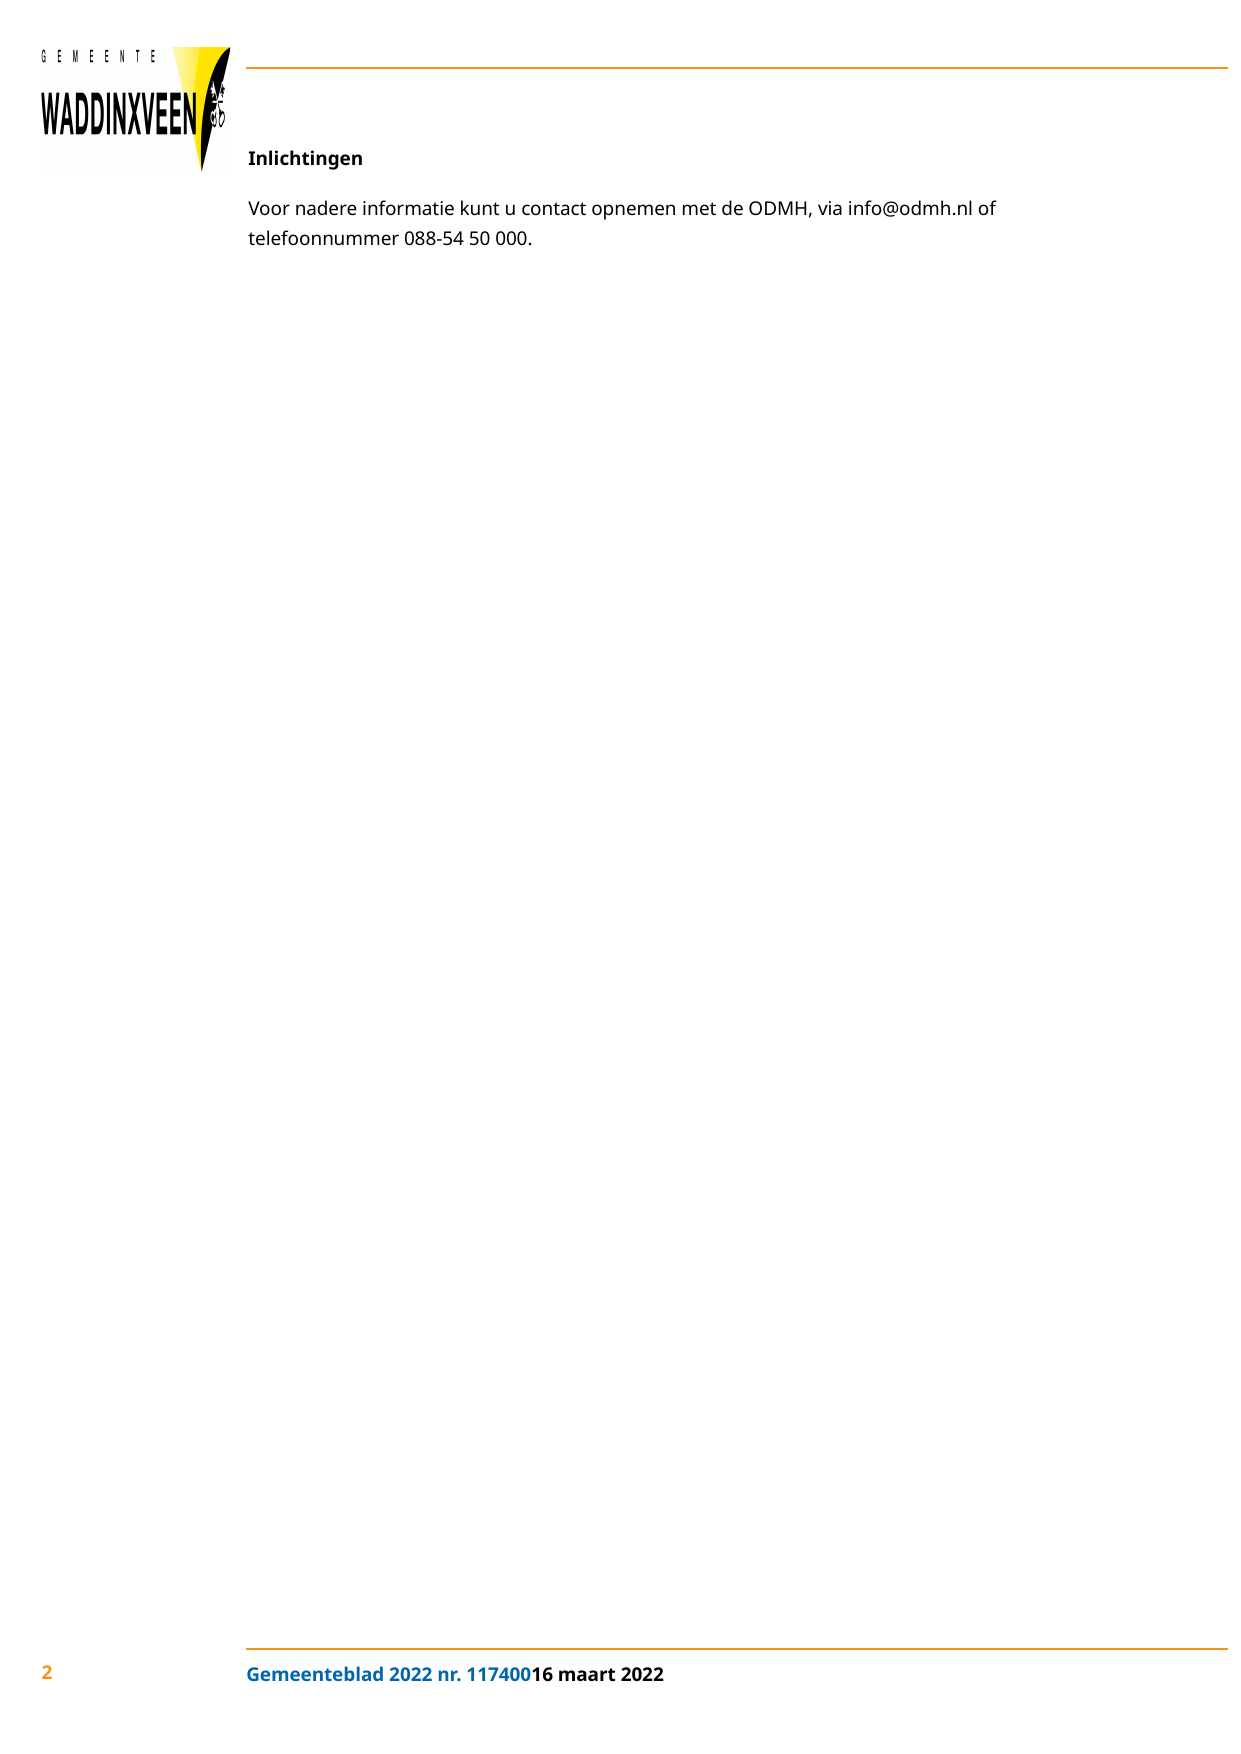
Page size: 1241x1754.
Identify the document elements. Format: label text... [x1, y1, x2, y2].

text Inlichtingen [248, 145, 1152, 171]
text Voor nadere informatie kunt u contact opnemen met de ODMH, via info@odmh.nl of telefoonnummer 088-54 50 000. [248, 196, 1152, 251]
picture [41, 47, 231, 172]
